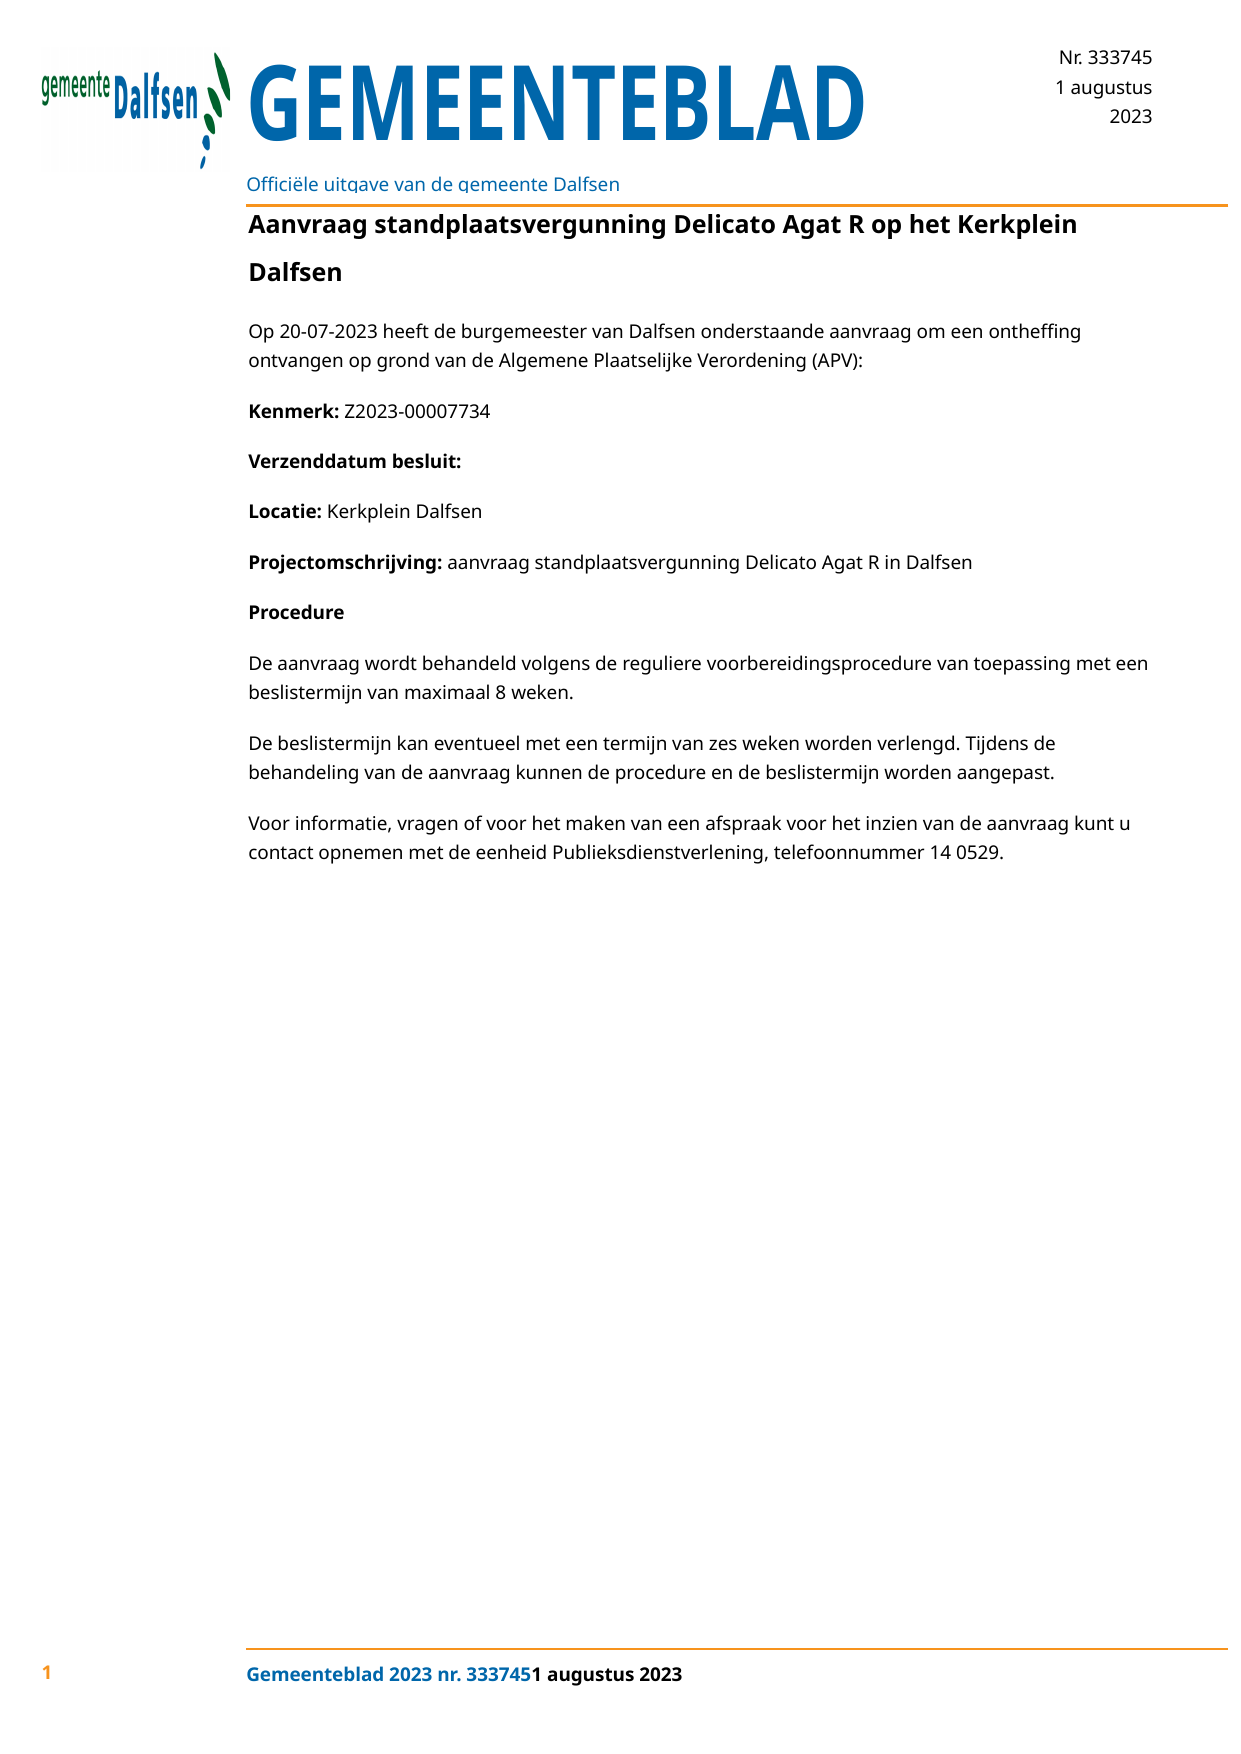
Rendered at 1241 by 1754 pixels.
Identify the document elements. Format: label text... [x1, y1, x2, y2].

text Kenmerk: Z2023-00007734 [248, 398, 1152, 424]
text Projectomschrijving: aanvraag standplaatsvergunning Delicato Agat R in Dalfsen [248, 549, 1152, 575]
text Locatie: Kerkplein Dalfsen [248, 499, 1152, 524]
text Voor informatie, vragen of voor het maken van een afspraak voor het inzien van de aanvraag kunt u contact opnemen met de eenheid Publieksdienstverlening, telefoonnummer 14 0529. [248, 810, 1152, 865]
text Aanvraag standplaatsvergunning Delicato Agat R op het Kerkplein Dalfsen [248, 207, 1152, 288]
text De beslistermijn kan eventueel met een termijn van zes weken worden verlengd. Tijdens de behandeling van de aanvraag kunnen de procedure en de beslistermijn worden aangepast. [248, 730, 1152, 785]
text De aanvraag wordt behandeld volgens de reguliere voorbereidingsprocedure van toepassing met een beslistermijn van maximaal 8 weken. [248, 650, 1152, 705]
text Verzenddatum besluit: [248, 448, 1152, 474]
text Procedure [248, 599, 1152, 625]
text Op 20-07-2023 heeft de burgemeester van Dalfsen onderstaande aanvraag om een ontheffing ontvangen op grond van de Algemene Plaatselijke Verordening (APV): [248, 318, 1152, 373]
picture [41, 47, 231, 172]
